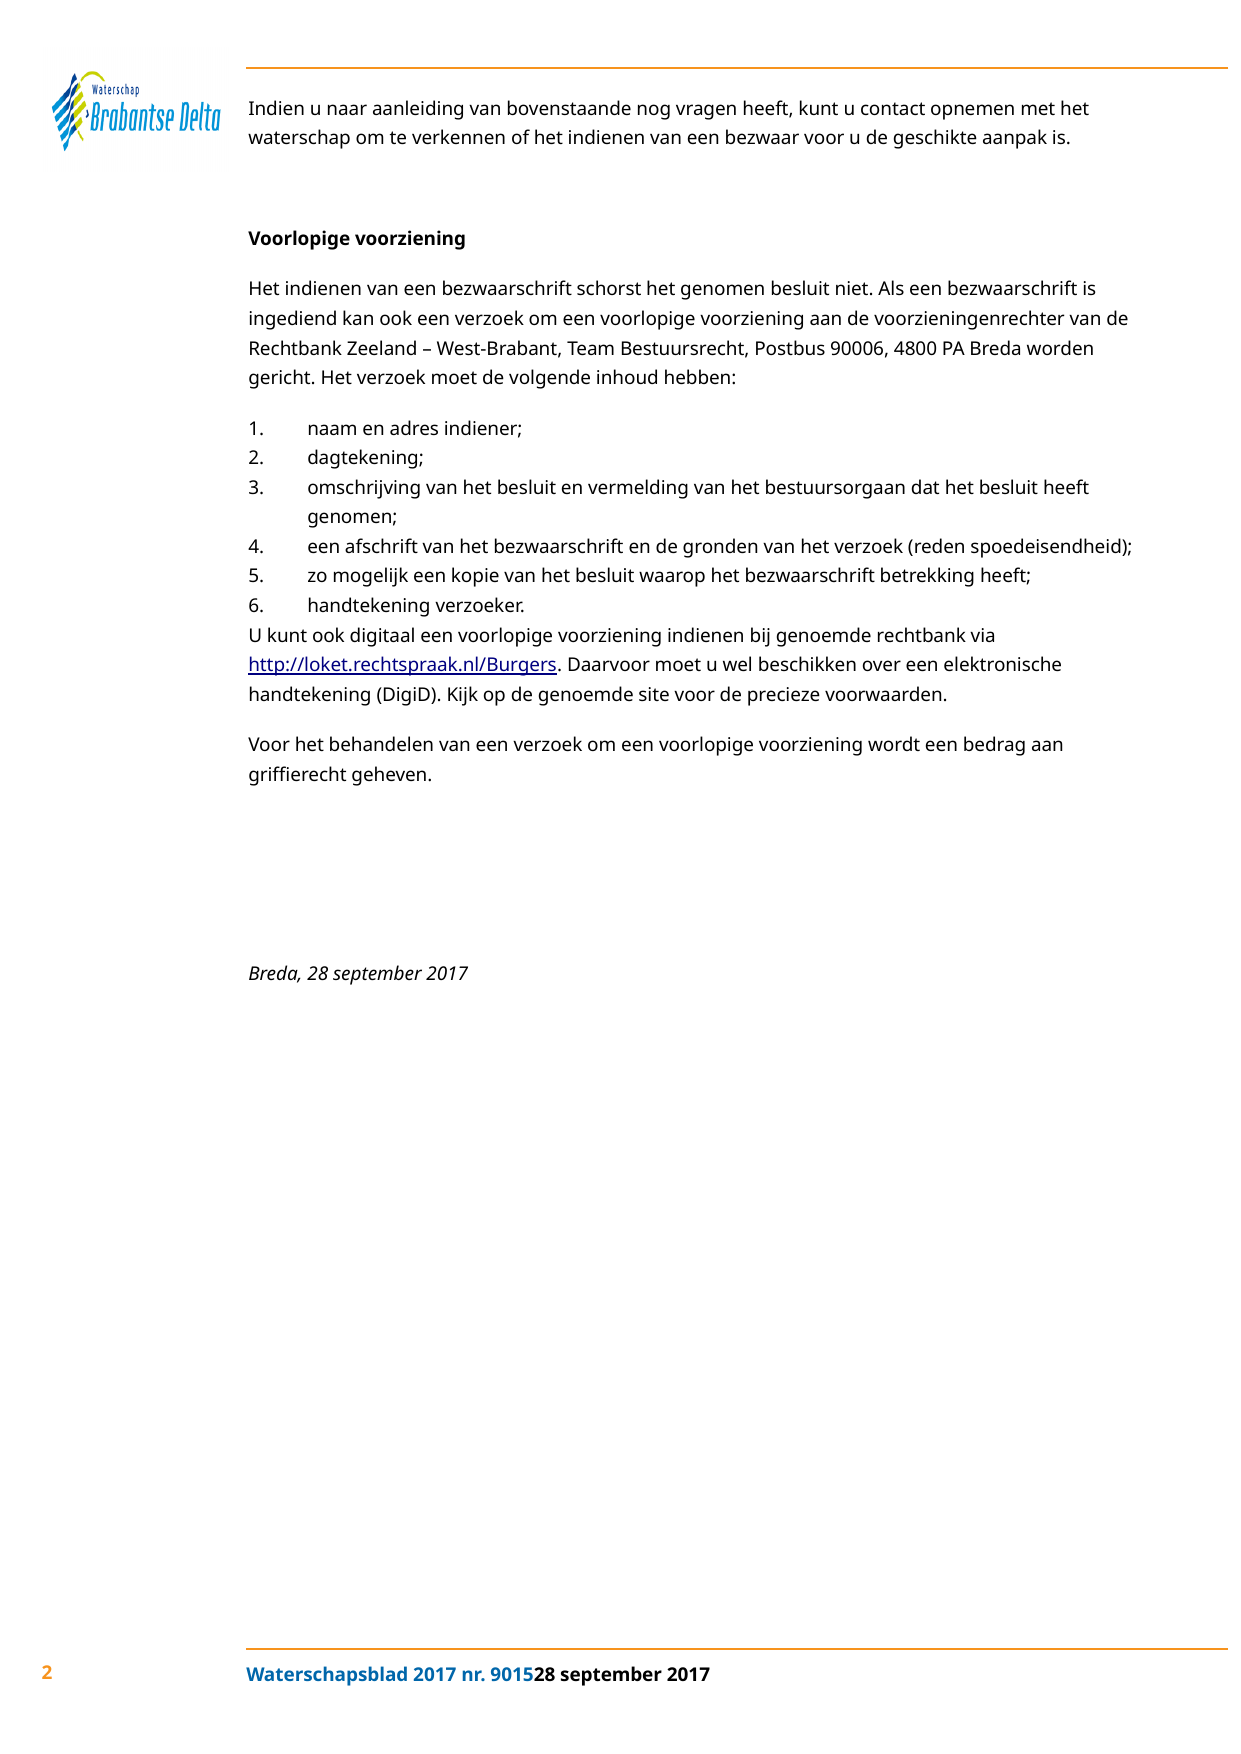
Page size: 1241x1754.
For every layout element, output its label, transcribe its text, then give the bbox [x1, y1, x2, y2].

list dagtekening; [248, 444, 1152, 470]
text U kunt ook digitaal een voorlopige voorziening indienen bij genoemde rechtbank via http://loket.rechtspraak.nl/Burgers. Daarvoor moet u wel beschikken over een elektronische handtekening (DigiD). Kijk op de genoemde site voor de precieze voorwaarden. [248, 622, 1152, 707]
text Breda, 28 september 2017 [248, 960, 1152, 986]
text Voor het behandelen van een verzoek om een voorlopige voorziening wordt een bedrag aan griffierecht geheven. [248, 731, 1152, 787]
list zo mogelijk een kopie van het besluit waarop het bezwaarschrift betrekking heeft; [248, 563, 1152, 588]
list handtekening verzoeker. [248, 592, 1152, 618]
list naam en adres indiener; [248, 415, 1152, 441]
text Voorlopige voorziening [248, 225, 1152, 251]
list omschrijving van het besluit en vermelding van het bestuursorgaan dat het besluit heeft genomen; [248, 474, 1152, 529]
text Indien u naar aanleiding van bovenstaande nog vragen heeft, kunt u contact opnemen met het waterschap om te verkennen of het indienen van een bezwaar voor u de geschikte aanpak is. [248, 95, 1152, 150]
text Het indienen van een bezwaarschrift schorst het genomen besluit niet. Als een bezwaarschrift is ingediend kan ook een verzoek om een voorlopige voorziening aan de voorzieningenrechter van de Rechtbank Zeeland – West-Brabant, Team Bestuursrecht, Postbus 90006, 4800 PA Breda worden gericht. Het verzoek moet de volgende inhoud hebben: [248, 276, 1152, 390]
list een afschrift van het bezwaarschrift en de gronden van het verzoek (reden spoedeisendheid); [248, 533, 1152, 559]
picture [41, 47, 231, 172]
